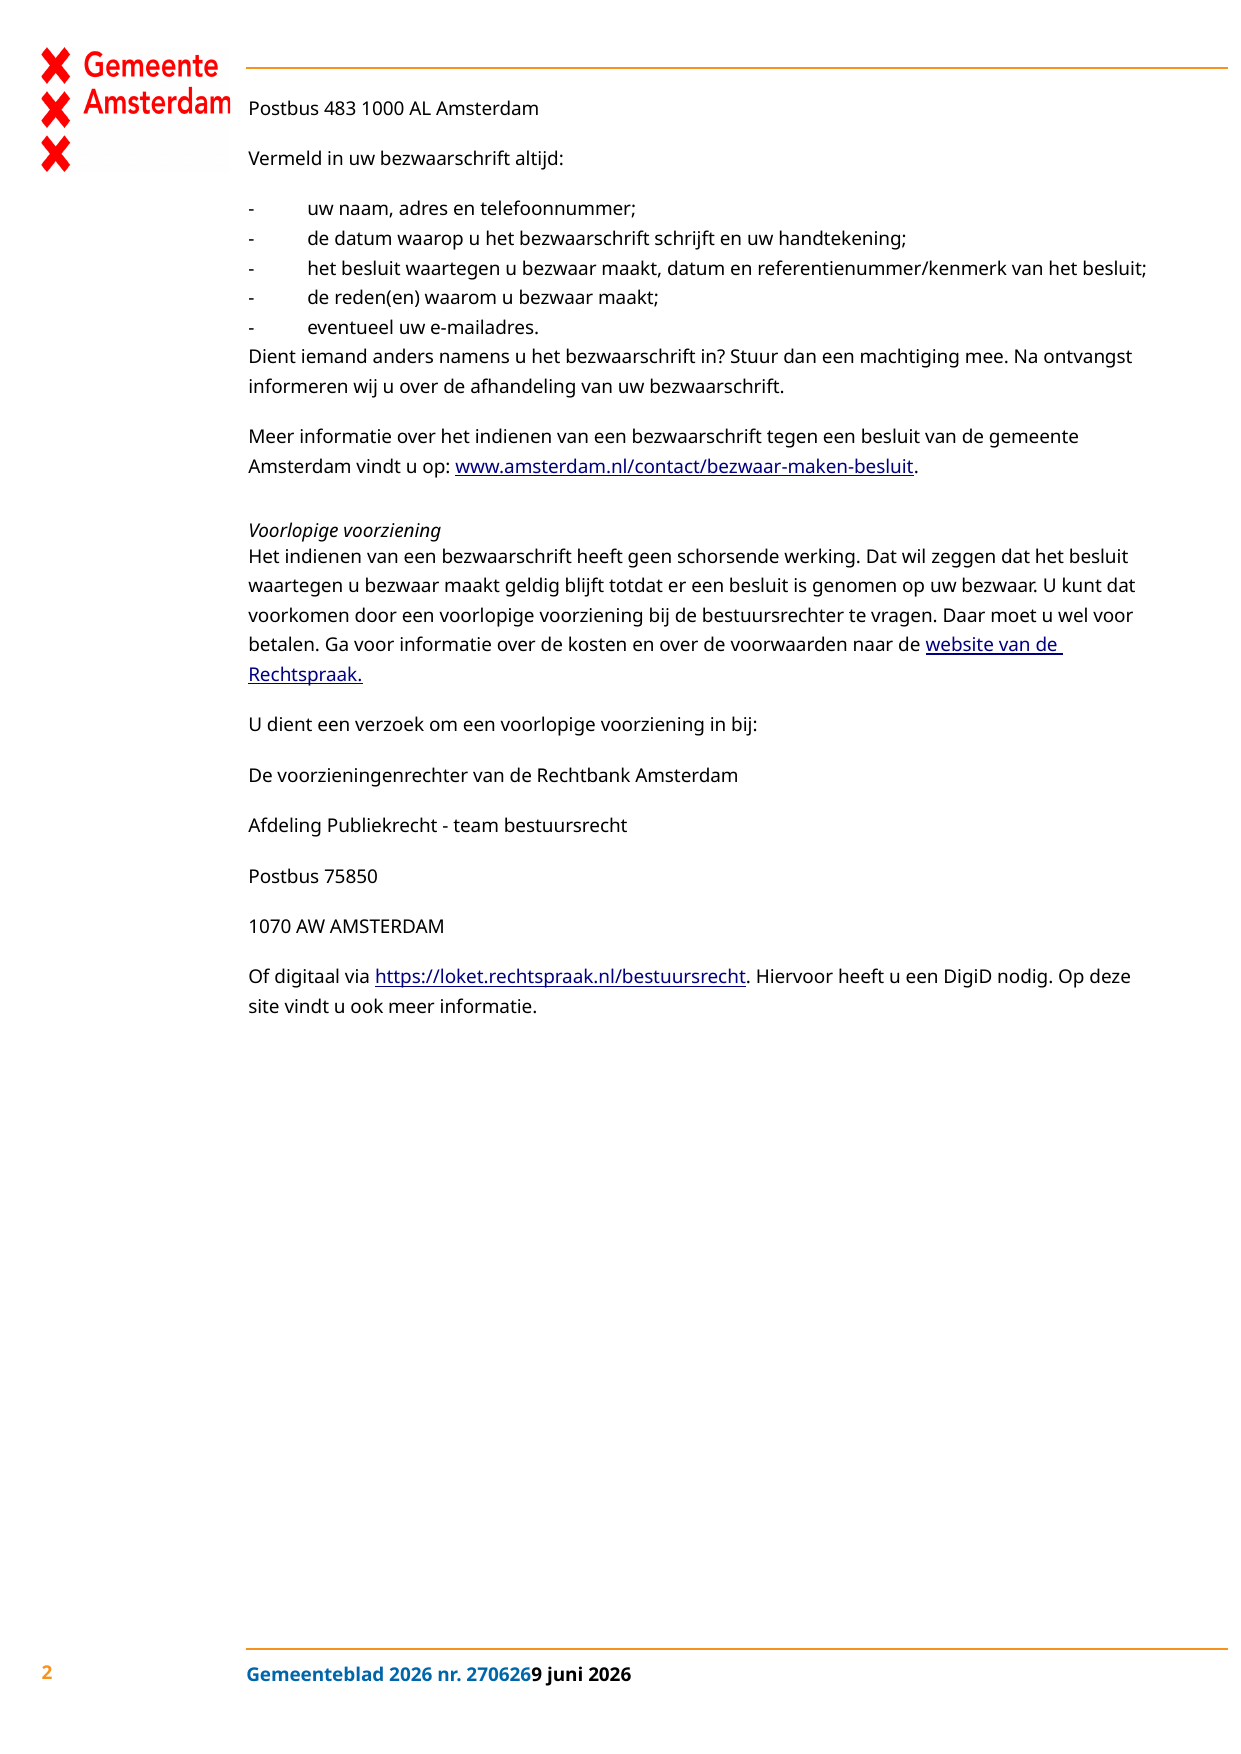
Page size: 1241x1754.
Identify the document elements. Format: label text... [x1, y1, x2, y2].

text De voorzieningenrechter van de Rechtbank Amsterdam [248, 762, 1152, 788]
text Postbus 75850 [248, 863, 1152, 888]
list de datum waarop u het bezwaarschrift schrijft en uw handtekening; [248, 225, 1152, 251]
text Dient iemand anders namens u het bezwaarschrift in? Stuur dan een machtiging mee. Na ontvangst informeren wij u over de afhandeling van uw bezwaarschrift. [248, 343, 1152, 399]
text Vermeld in uw bezwaarschrift altijd: [248, 145, 1152, 171]
text Of digitaal via https://loket.rechtspraak.nl/bestuursrecht. Hiervoor heeft u een DigiD nodig. Op deze site vindt u ook meer informatie. [248, 964, 1152, 1019]
list eventueel uw e-mailadres. [248, 314, 1152, 340]
list het besluit waartegen u bezwaar maakt, datum en referentienummer/kenmerk van het besluit; [248, 255, 1152, 281]
text U dient een verzoek om een voorlopige voorziening in bij: [248, 712, 1152, 737]
picture [41, 47, 231, 172]
list de reden(en) waarom u bezwaar maakt; [248, 284, 1152, 310]
text Voorlopige voorziening [248, 517, 1152, 543]
list uw naam, adres en telefoonnummer; [248, 196, 1152, 221]
text 1070 AW AMSTERDAM [248, 913, 1152, 939]
text Het indienen van een bezwaarschrift heeft geen schorsende werking. Dat wil zeggen dat het besluit waartegen u bezwaar maakt geldig blijft totdat er een besluit is genomen op uw bezwaar. U kunt dat voorkomen door een voorlopige voorziening bij de bestuursrechter te vragen. Daar moet u wel voor betalen. Ga voor informatie over de kosten en over de voorwaarden naar de website van de Rechtspraak. [248, 543, 1152, 687]
text Afdeling Publiekrecht - team bestuursrecht [248, 812, 1152, 838]
text Postbus 483 1000 AL Amsterdam [248, 95, 1152, 121]
text Meer informatie over het indienen van een bezwaarschrift tegen een besluit van de gemeente Amsterdam vindt u op: www.amsterdam.nl/contact/bezwaar-maken-besluit. [248, 423, 1152, 479]
